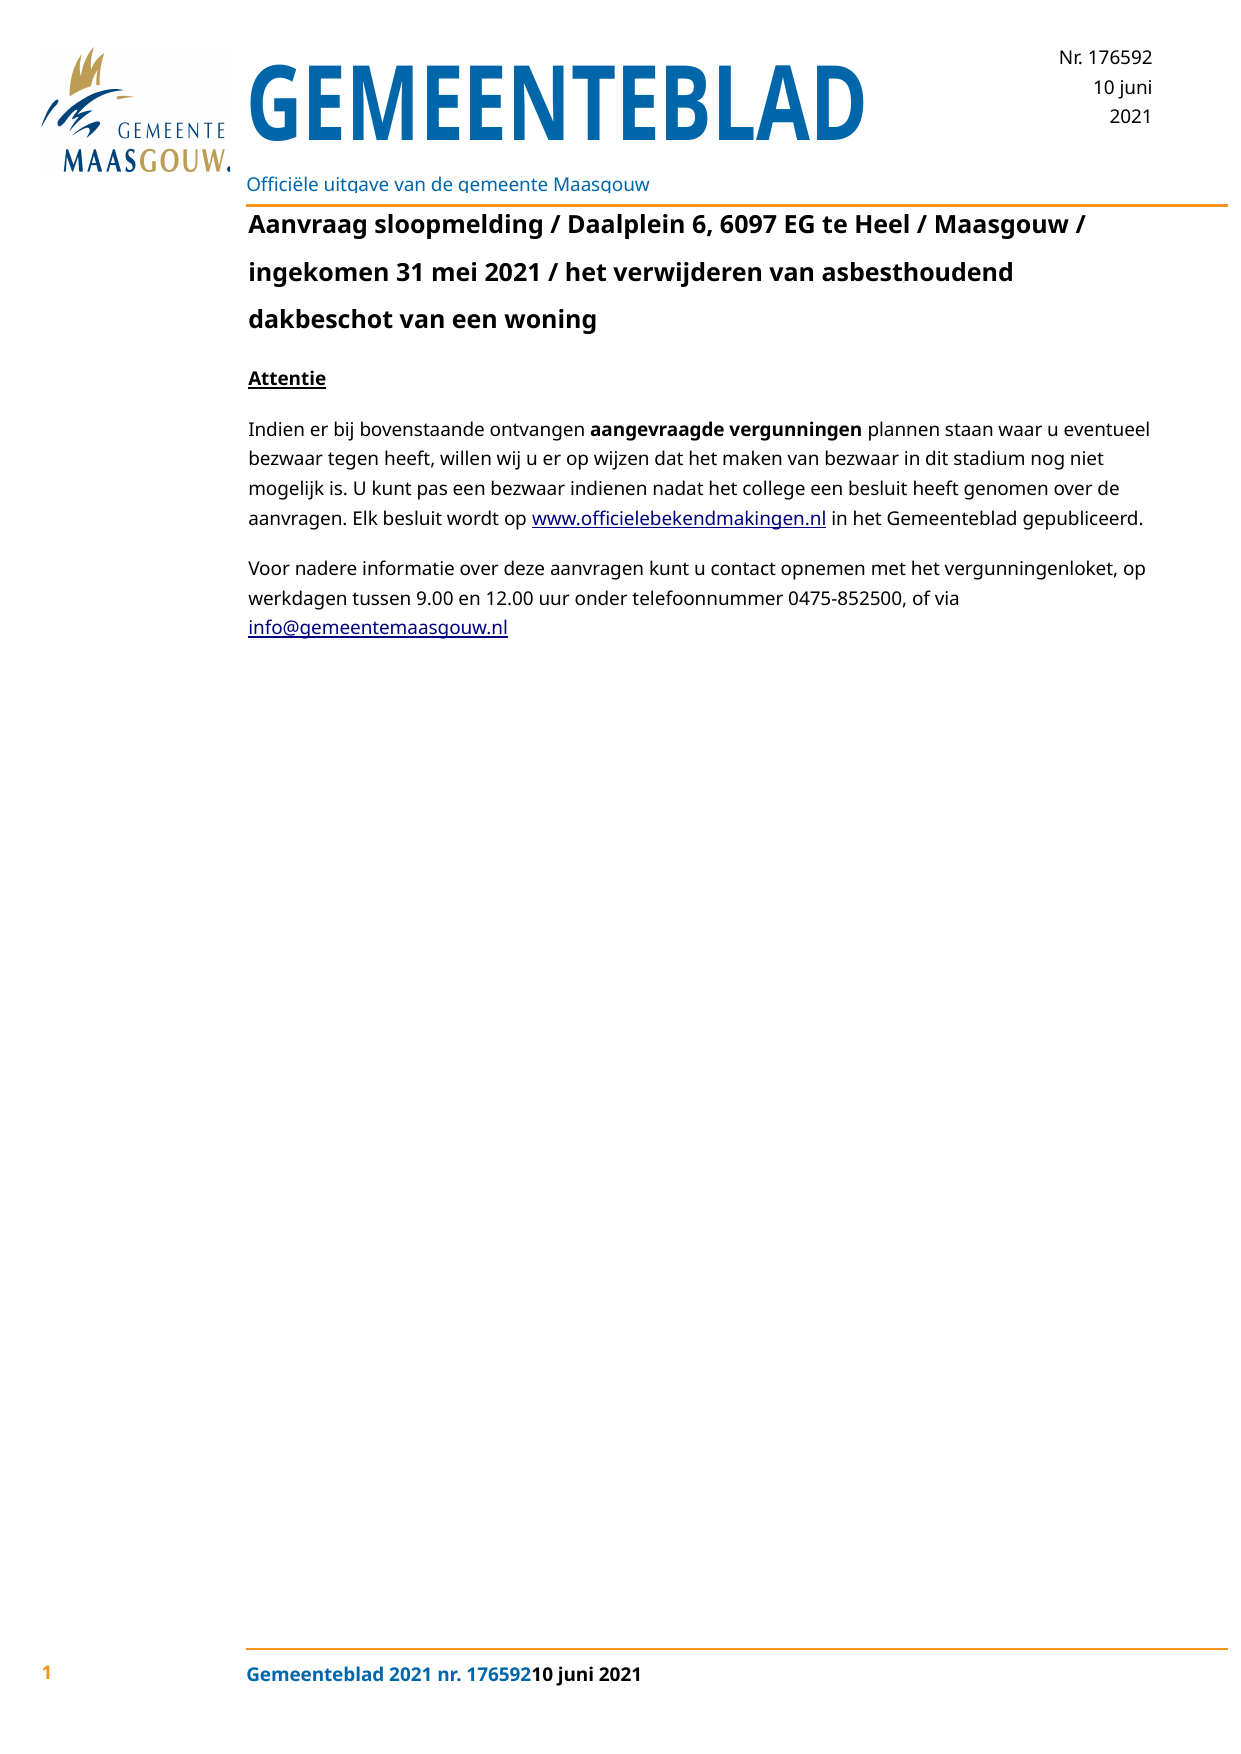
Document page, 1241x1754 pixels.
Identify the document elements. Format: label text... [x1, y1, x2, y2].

text Voor nadere informatie over deze aanvragen kunt u contact opnemen met het vergunningenloket, op werkdagen tussen 9.00 en 12.00 uur onder telefoonnummer 0475-852500, of via info@gemeentemaasgouw.nl [248, 555, 1152, 640]
text Indien er bij bovenstaande ontvangen aangevraagde vergunningen plannen staan waar u eventueel bezwaar tegen heeft, willen wij u er op wijzen dat het maken van bezwaar in dit stadium nog niet mogelijk is. U kunt pas een bezwaar indienen nadat het college een besluit heeft genomen over de aanvragen. Elk besluit wordt op www.officielebekendmakingen.nl in het Gemeenteblad gepubliceerd. [248, 416, 1152, 530]
text Attentie [248, 366, 1152, 391]
text Aanvraag sloopmelding / Daalplein 6, 6097 EG te Heel / Maasgouw / ingekomen 31 mei 2021 / het verwijderen van asbesthoudend dakbeschot van een woning [248, 207, 1152, 336]
picture [41, 47, 231, 172]
